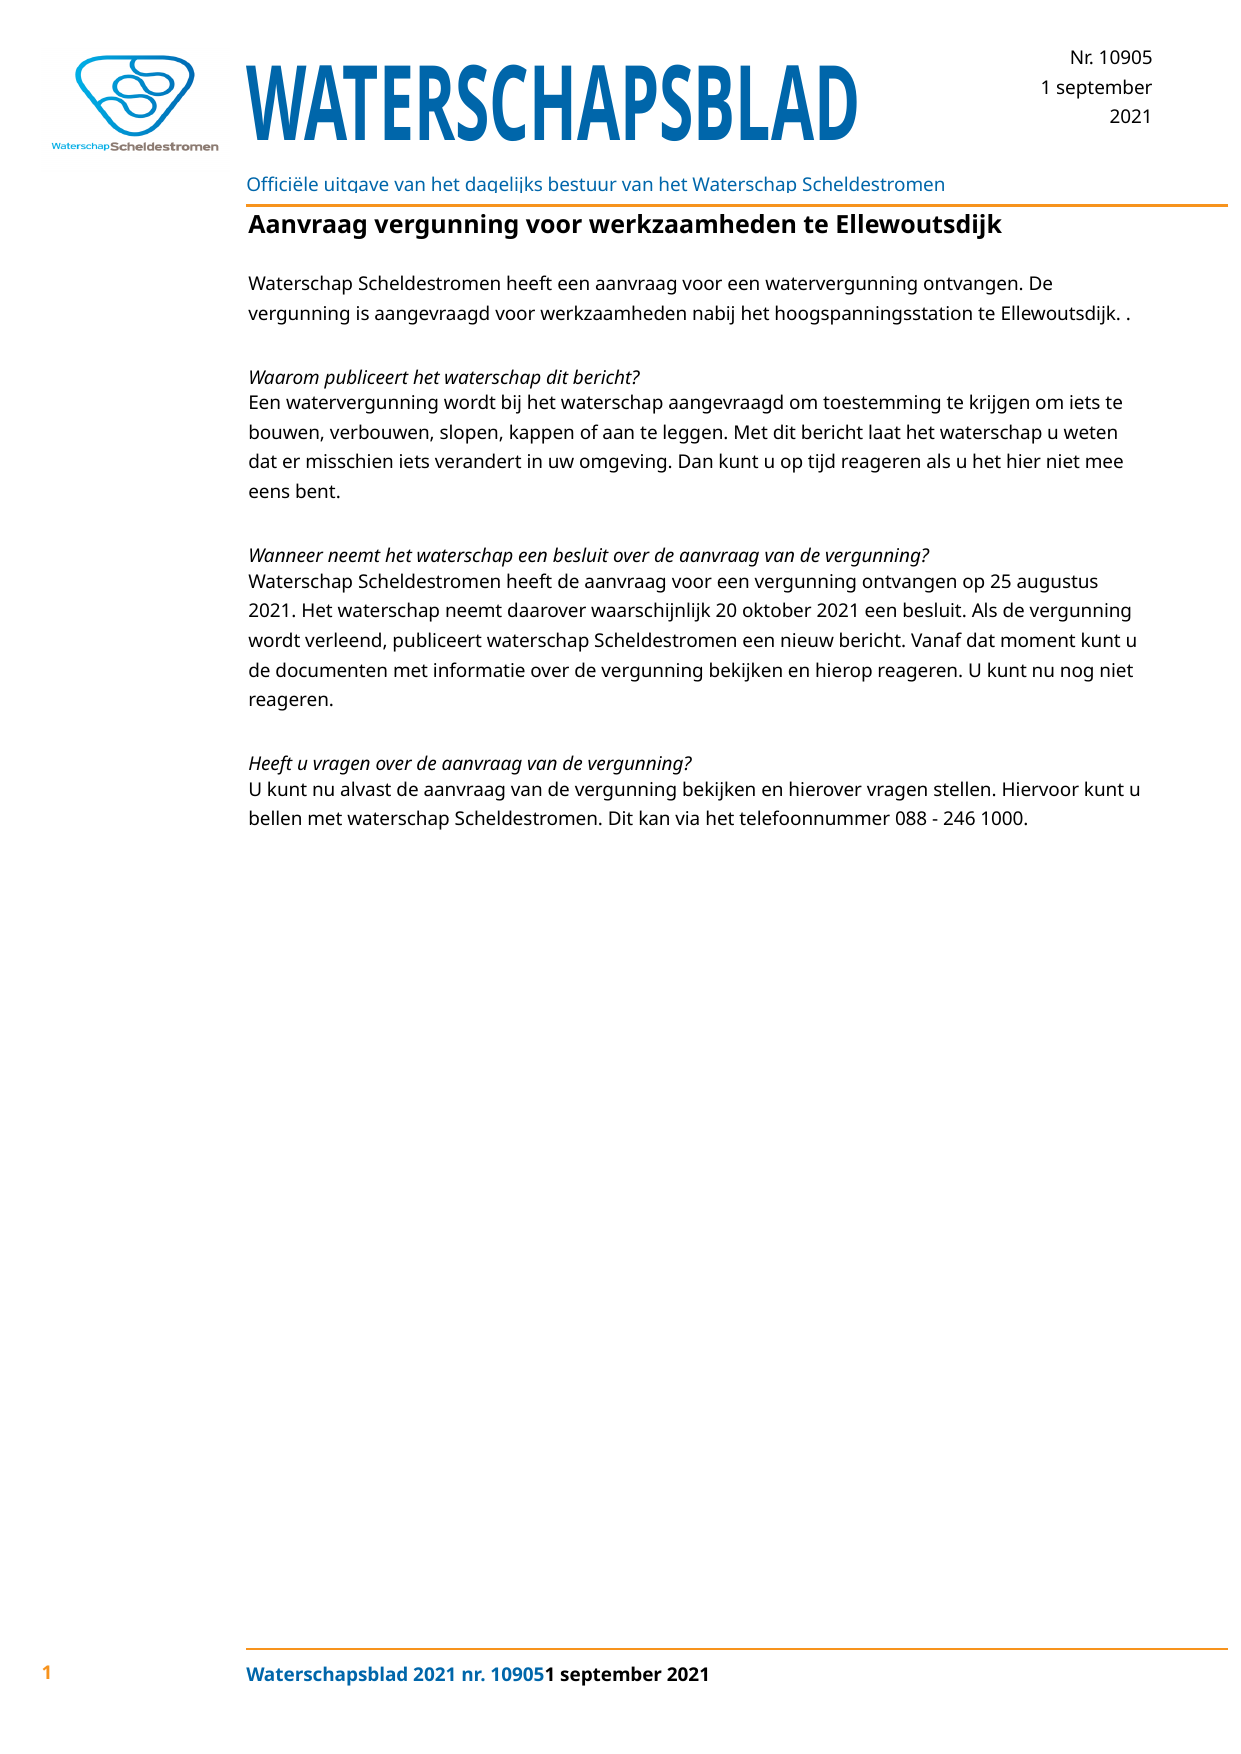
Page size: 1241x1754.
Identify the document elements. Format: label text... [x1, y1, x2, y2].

text Heeft u vragen over de aanvraag van de vergunning? [248, 750, 1152, 776]
text U kunt nu alvast de aanvraag van de vergunning bekijken en hierover vragen stellen. Hiervoor kunt u bellen met waterschap Scheldestromen. Dit kan via het telefoonnummer 088 - 246 1000. [248, 776, 1152, 831]
text Een watervergunning wordt bij het waterschap aangevraagd om toestemming te krijgen om iets te bouwen, verbouwen, slopen, kappen of aan te leggen. Met dit bericht laat het waterschap u weten dat er misschien iets verandert in uw omgeving. Dan kunt u op tijd reageren als u het hier niet mee eens bent. [248, 389, 1152, 504]
text Waterschap Scheldestromen heeft een aanvraag voor een watervergunning ontvangen. De vergunning is aangevraagd voor werkzaamheden nabij het hoogspanningsstation te Ellewoutsdijk. . [248, 270, 1152, 326]
text Aanvraag vergunning voor werkzaamheden te Ellewoutsdijk [248, 207, 1152, 241]
text Wanneer neemt het waterschap een besluit over de aanvraag van de vergunning? [248, 542, 1152, 568]
text Waarom publiceert het waterschap dit bericht? [248, 364, 1152, 389]
text Waterschap Scheldestromen heeft de aanvraag voor een vergunning ontvangen op 25 augustus 2021. Het waterschap neemt daarover waarschijnlijk 20 oktober 2021 een besluit. Als de vergunning wordt verleend, publiceert waterschap Scheldestromen een nieuw bericht. Vanaf dat moment kunt u de documenten met informatie over de vergunning bekijken en hierop reageren. U kunt nu nog niet reageren. [248, 568, 1152, 712]
picture [41, 47, 231, 172]
